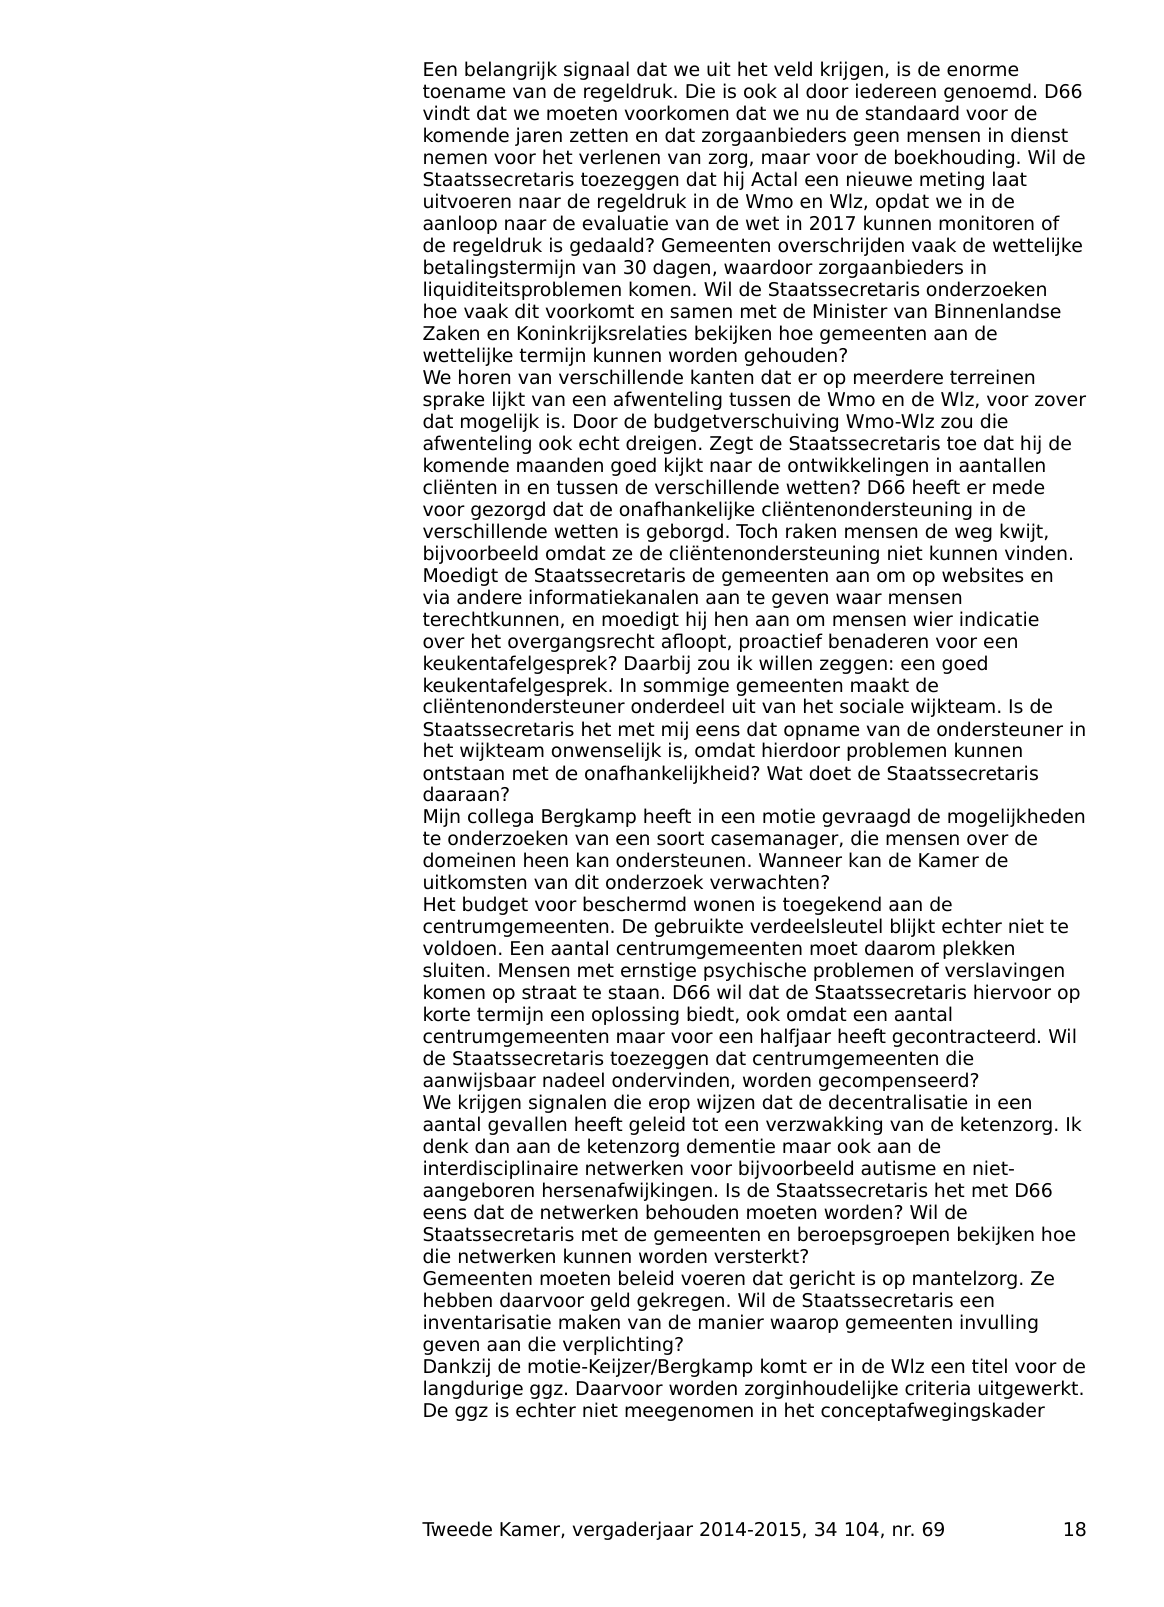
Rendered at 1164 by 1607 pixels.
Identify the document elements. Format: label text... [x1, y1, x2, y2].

text Een belangrijk signaal dat we uit het veld krijgen, is de enorme toename van de regeldruk. Die is ook al door iedereen genoemd. D66 vindt dat we moeten voorkomen dat we nu de standaard voor de komende jaren zetten en dat zorgaanbieders geen mensen in dienst nemen voor het verlenen van zorg, maar voor de boekhouding. Wil de Staatssecretaris toezeggen dat hij Actal een nieuwe meting laat uitvoeren naar de regeldruk in de Wmo en Wlz, opdat we in de aanloop naar de evaluatie van de wet in 2017 kunnen monitoren of de regeldruk is gedaald? Gemeenten overschrijden vaak de wettelijke betalingstermijn van 30 dagen, waardoor zorgaanbieders in liquiditeitsproblemen komen. Wil de Staatssecretaris onderzoeken hoe vaak dit voorkomt en samen met de Minister van Binnenlandse Zaken en Koninkrijksrelaties bekijken hoe gemeenten aan de wettelijke termijn kunnen worden gehouden? [422, 59, 1087, 367]
text Dankzij de motie-Keijzer/Bergkamp komt er in de Wlz een titel voor de langdurige ggz. Daarvoor worden zorginhoudelijke criteria uitgewerkt. De ggz is echter niet meegenomen in het conceptafwegingskader [422, 1356, 1087, 1422]
text Het budget voor beschermd wonen is toegekend aan de centrumgemeenten. De gebruikte verdeelsleutel blijkt echter niet te voldoen. Een aantal centrumgemeenten moet daarom plekken sluiten. Mensen met ernstige psychische problemen of verslavingen komen op straat te staan. D66 wil dat de Staatssecretaris hiervoor op korte termijn een oplossing biedt, ook omdat een aantal centrumgemeenten maar voor een halfjaar heeft gecontracteerd. Wil de Staatssecretaris toezeggen dat centrumgemeenten die aanwijsbaar nadeel ondervinden, worden gecompenseerd? [422, 894, 1087, 1092]
text We horen van verschillende kanten dat er op meerdere terreinen sprake lijkt van een afwenteling tussen de Wmo en de Wlz, voor zover dat mogelijk is. Door de budgetverschuiving Wmo-Wlz zou die afwenteling ook echt dreigen. Zegt de Staatssecretaris toe dat hij de komende maanden goed kijkt naar de ontwikkelingen in aantallen cliënten in en tussen de verschillende wetten? D66 heeft er mede voor gezorgd dat de onafhankelijke cliëntenondersteuning in de verschillende wetten is geborgd. Toch raken mensen de weg kwijt, bijvoorbeeld omdat ze de cliëntenondersteuning niet kunnen vinden. Moedigt de Staatssecretaris de gemeenten aan om op websites en via andere informatiekanalen aan te geven waar mensen terechtkunnen, en moedigt hij hen aan om mensen wier indicatie over het overgangsrecht afloopt, proactief benaderen voor een keukentafelgesprek? Daarbij zou ik willen zeggen: een goed keukentafelgesprek. In sommige gemeenten maakt de cliëntenondersteuner onderdeel uit van het sociale wijkteam. Is de Staatssecretaris het met mij eens dat opname van de ondersteuner in het wijkteam onwenselijk is, omdat hierdoor problemen kunnen ontstaan met de onafhankelijkheid? Wat doet de Staatssecretaris daaraan? [422, 367, 1087, 806]
text We krijgen signalen die erop wijzen dat de decentralisatie in een aantal gevallen heeft geleid tot een verzwakking van de ketenzorg. Ik denk dan aan de ketenzorg dementie maar ook aan de interdisciplinaire netwerken voor bijvoorbeeld autisme en niet-aangeboren hersenafwijkingen. Is de Staatssecretaris het met D66 eens dat de netwerken behouden moeten worden? Wil de Staatssecretaris met de gemeenten en beroepsgroepen bekijken hoe die netwerken kunnen worden versterkt? [422, 1092, 1087, 1268]
text Gemeenten moeten beleid voeren dat gericht is op mantelzorg. Ze hebben daarvoor geld gekregen. Wil de Staatssecretaris een inventarisatie maken van de manier waarop gemeenten invulling geven aan die verplichting? [422, 1268, 1087, 1356]
text Mijn collega Bergkamp heeft in een motie gevraagd de mogelijkheden te onderzoeken van een soort casemanager, die mensen over de domeinen heen kan ondersteunen. Wanneer kan de Kamer de uitkomsten van dit onderzoek verwachten? [422, 806, 1087, 894]
